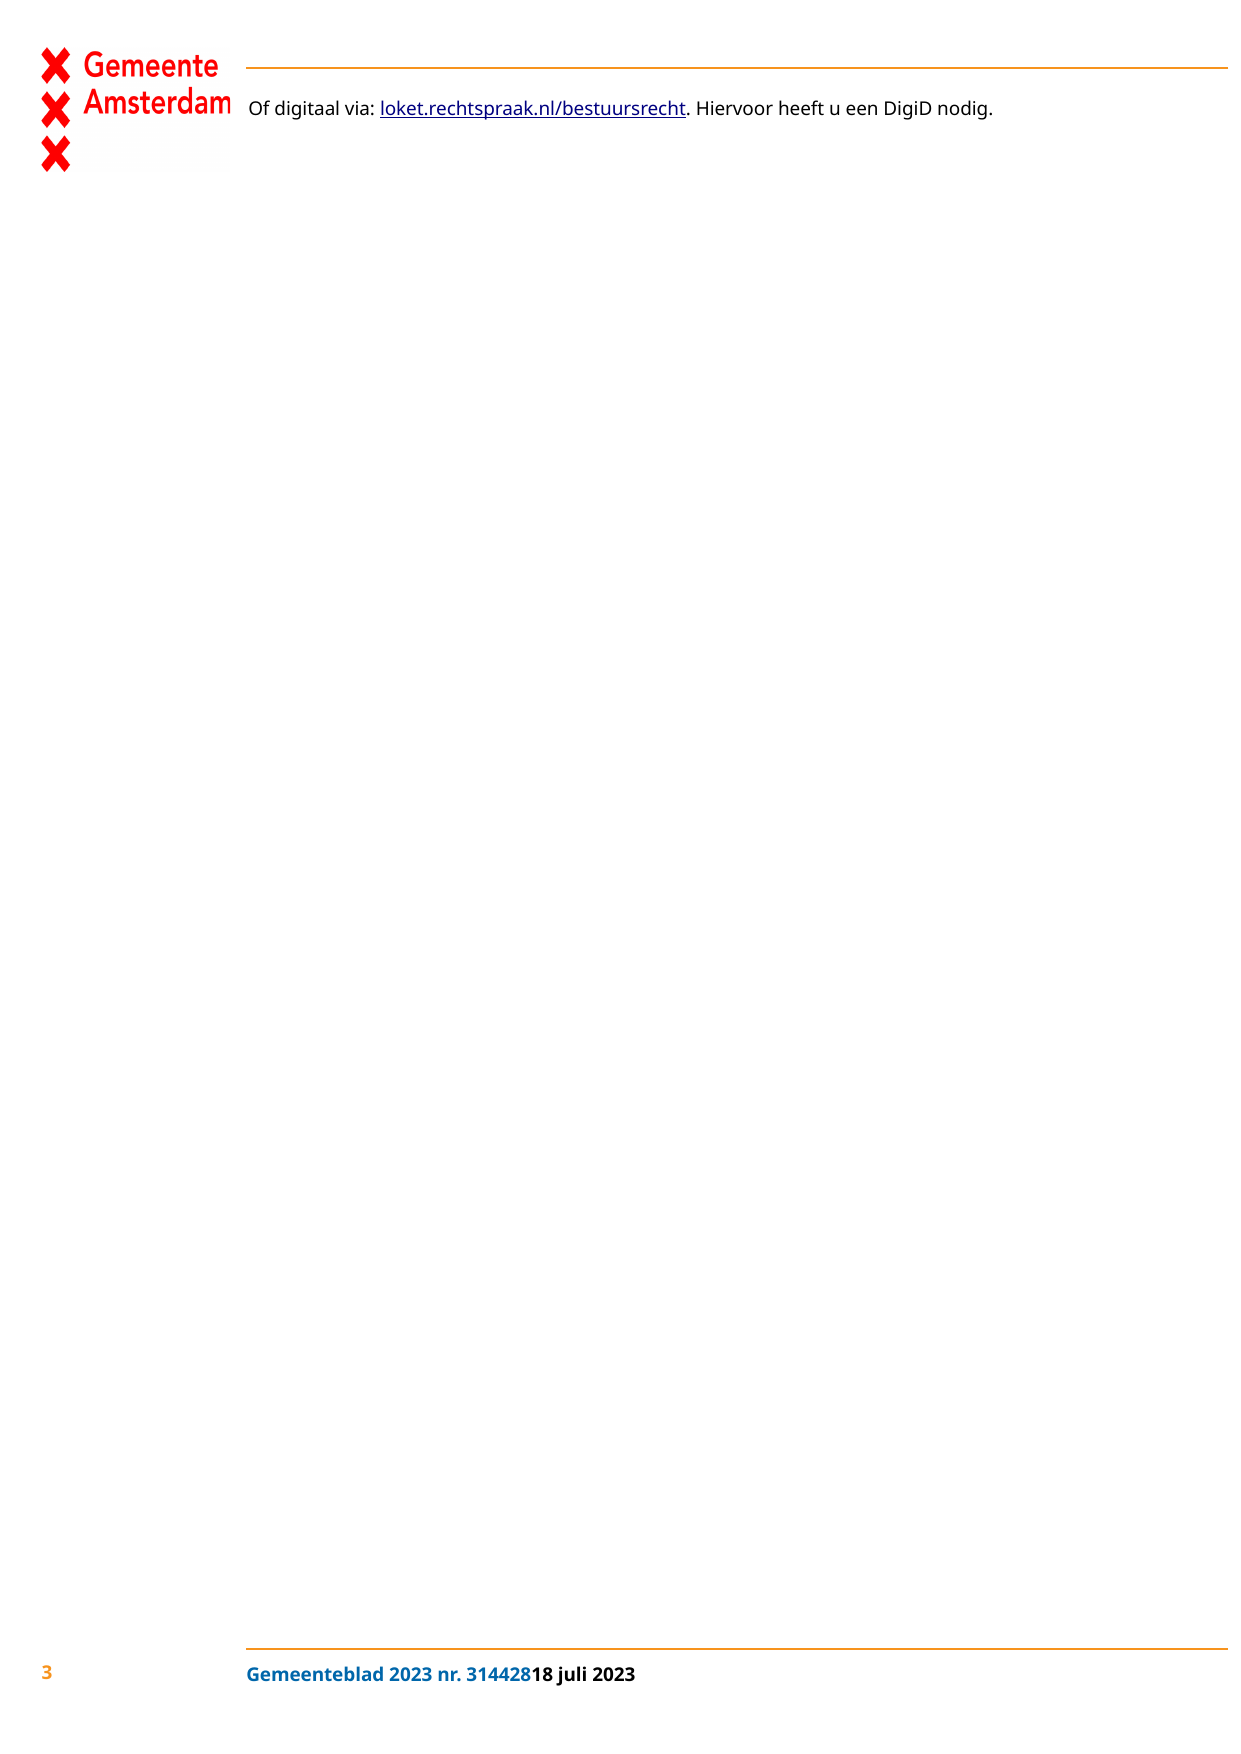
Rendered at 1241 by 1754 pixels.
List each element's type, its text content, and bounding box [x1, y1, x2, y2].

text Of digitaal via: loket.rechtspraak.nl/bestuursrecht. Hiervoor heeft u een DigiD nodig. [248, 95, 1152, 121]
picture [41, 47, 231, 172]
